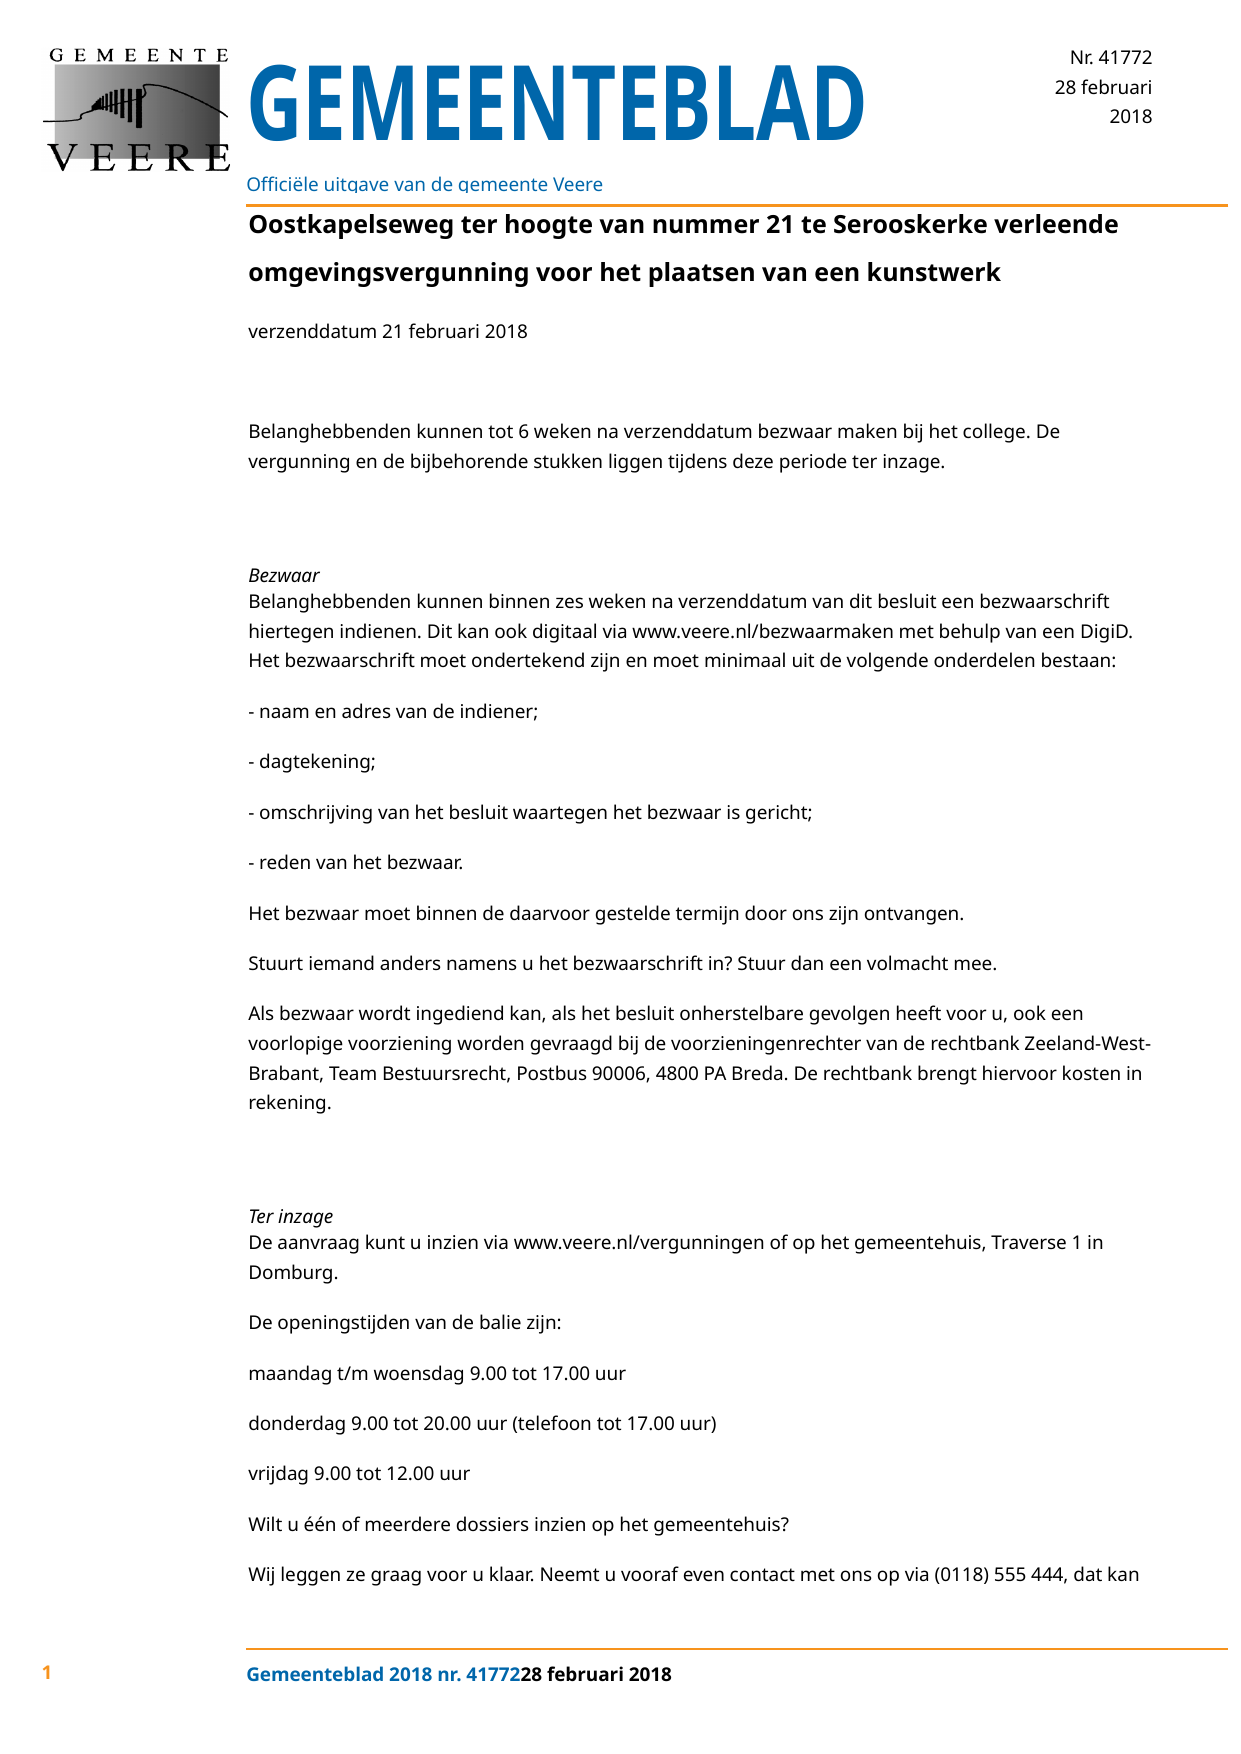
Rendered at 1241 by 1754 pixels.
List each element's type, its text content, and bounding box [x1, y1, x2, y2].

text De aanvraag kunt u inzien via www.veere.nl/vergunningen of op het gemeentehuis, Traverse 1 in Domburg. [248, 1229, 1152, 1285]
text vrijdag 9.00 tot 12.00 uur [248, 1461, 1152, 1486]
text maandag t/m woensdag 9.00 tot 17.00 uur [248, 1360, 1152, 1386]
text Wilt u één of meerdere dossiers inzien op het gemeentehuis? [248, 1511, 1152, 1537]
text - omschrijving van het besluit waartegen het bezwaar is gericht; [248, 799, 1152, 824]
text Belanghebbenden kunnen binnen zes weken na verzenddatum van dit besluit een bezwaarschrift hiertegen indienen. Dit kan ook digitaal via www.veere.nl/bezwaarmaken met behulp van een DigiD. Het bezwaarschrift moet ondertekend zijn en moet minimaal uit de volgende onderdelen bestaan: [248, 588, 1152, 673]
text Stuurt iemand anders namens u het bezwaarschrift in? Stuur dan een volmacht mee. [248, 950, 1152, 976]
text Belanghebbenden kunnen tot 6 weken na verzenddatum bezwaar maken bij het college. De vergunning en de bijbehorende stukken liggen tijdens deze periode ter inzage. [248, 419, 1152, 474]
text Als bezwaar wordt ingediend kan, als het besluit onherstelbare gevolgen heeft voor u, ook een voorlopige voorziening worden gevraagd bij de voorzieningenrechter van de rechtbank Zeeland-West-Brabant, Team Bestuursrecht, Postbus 90006, 4800 PA Breda. De rechtbank brengt hiervoor kosten in rekening. [248, 1001, 1152, 1115]
text De openingstijden van de balie zijn: [248, 1309, 1152, 1335]
text Het bezwaar moet binnen de daarvoor gestelde termijn door ons zijn ontvangen. [248, 900, 1152, 925]
text - dagtekening; [248, 748, 1152, 774]
text - naam en adres van de indiener; [248, 698, 1152, 724]
text Bezwaar [248, 563, 1152, 588]
text donderdag 9.00 tot 20.00 uur (telefoon tot 17.00 uur) [248, 1410, 1152, 1436]
text Oostkapelseweg ter hoogte van nummer 21 te Serooskerke verleende omgevingsvergunning voor het plaatsen van een kunstwerk [248, 207, 1152, 288]
text Ter inzage [248, 1204, 1152, 1229]
text verzenddatum 21 februari 2018 [248, 318, 1152, 344]
text - reden van het bezwaar. [248, 849, 1152, 875]
picture [41, 47, 231, 172]
text Wij leggen ze graag voor u klaar. Neemt u vooraf even contact met ons op via (0118) 555 444, dat kan [248, 1561, 1152, 1587]
